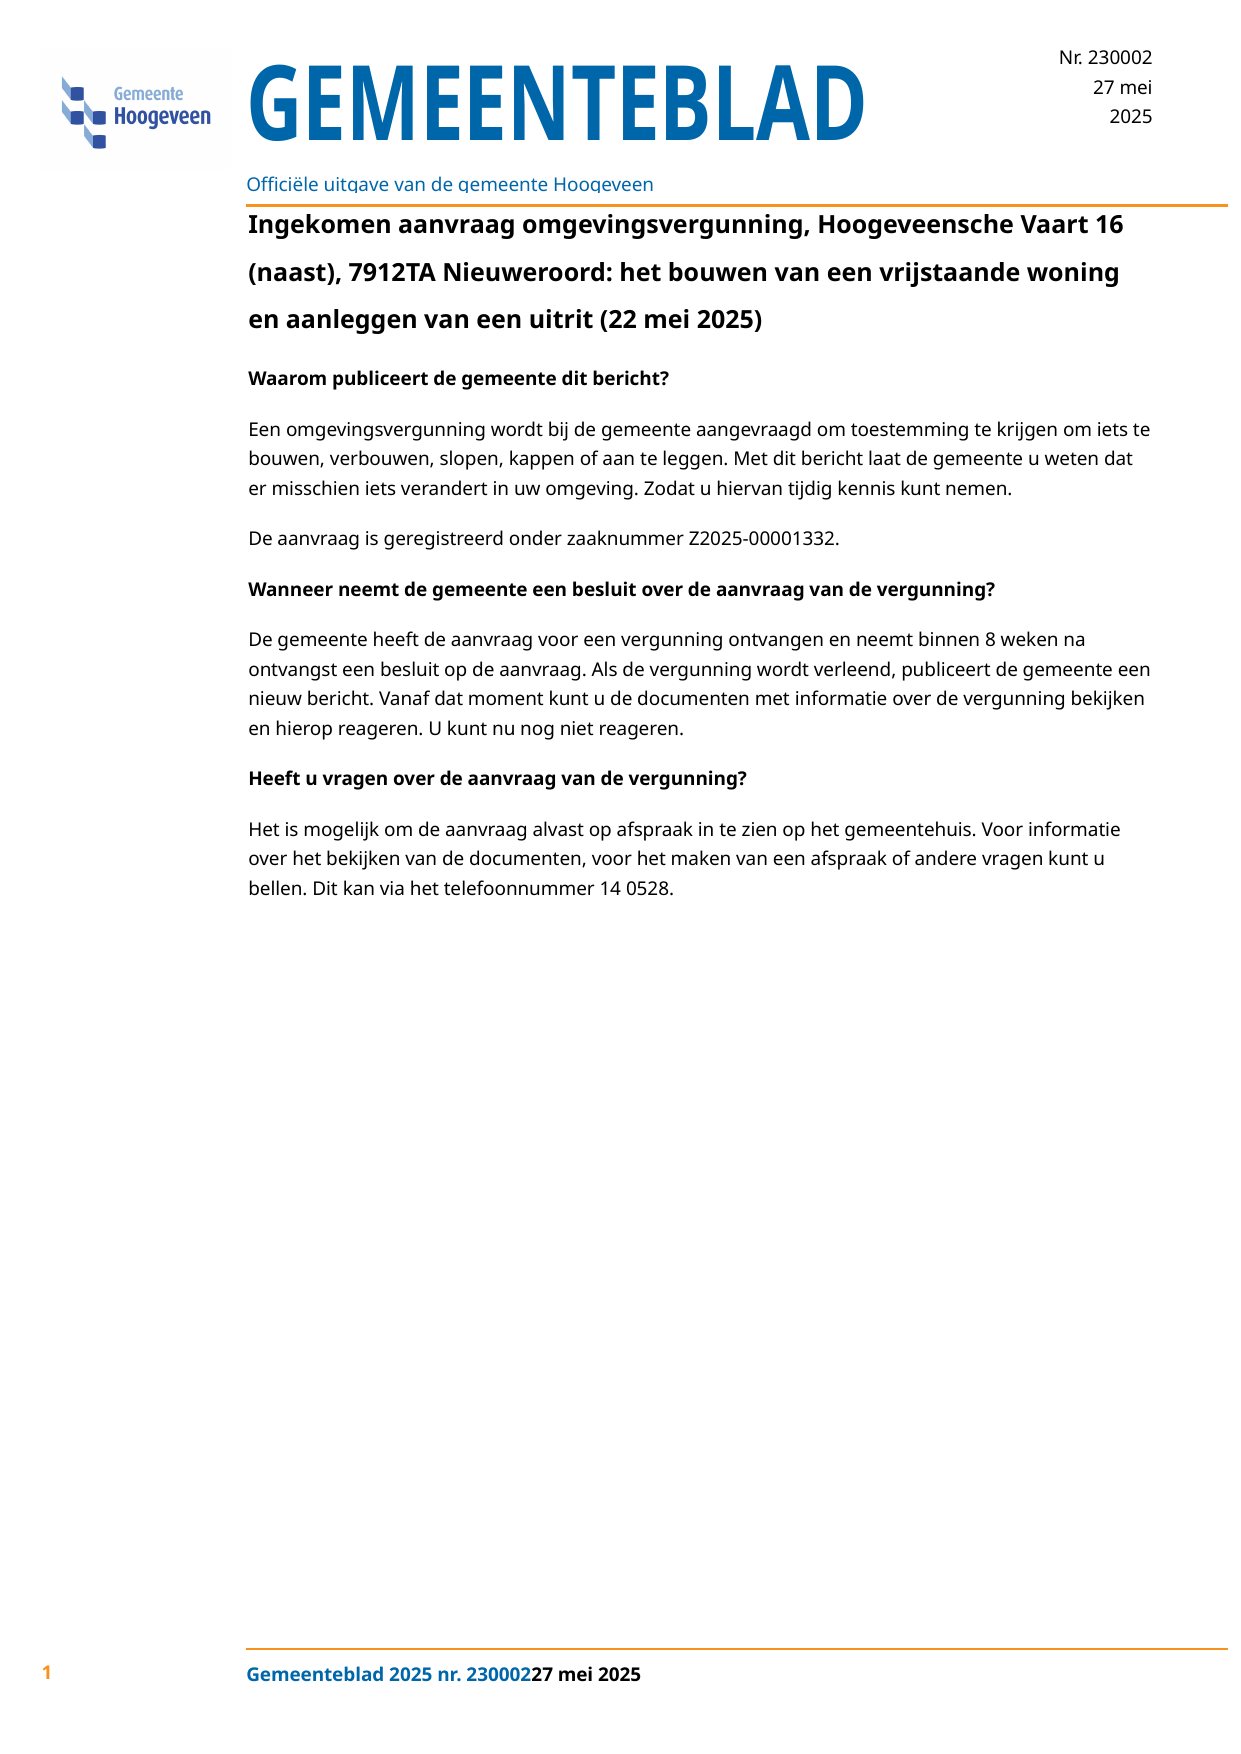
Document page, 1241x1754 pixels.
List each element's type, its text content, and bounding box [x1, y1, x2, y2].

text Wanneer neemt de gemeente een besluit over de aanvraag van de vergunning? [248, 576, 1152, 602]
text Het is mogelijk om de aanvraag alvast op afspraak in te zien op het gemeentehuis. Voor informatie over het bekijken van de documenten, voor het maken van een afspraak of andere vragen kunt u bellen. Dit kan via het telefoonnummer 14 0528. [248, 816, 1152, 901]
text De aanvraag is geregistreerd onder zaaknummer Z2025-00001332. [248, 526, 1152, 551]
picture [41, 47, 231, 172]
text Waarom publiceert de gemeente dit bericht? [248, 366, 1152, 391]
text Een omgevingsvergunning wordt bij de gemeente aangevraagd om toestemming te krijgen om iets te bouwen, verbouwen, slopen, kappen of aan te leggen. Met dit bericht laat de gemeente u weten dat er misschien iets verandert in uw omgeving. Zodat u hiervan tijdig kennis kunt nemen. [248, 416, 1152, 501]
text Heeft u vragen over de aanvraag van de vergunning? [248, 766, 1152, 791]
text De gemeente heeft de aanvraag voor een vergunning ontvangen en neemt binnen 8 weken na ontvangst een besluit op de aanvraag. Als de vergunning wordt verleend, publiceert de gemeente een nieuw bericht. Vanaf dat moment kunt u de documenten met informatie over de vergunning bekijken en hierop reageren. U kunt nu nog niet reageren. [248, 626, 1152, 741]
text Ingekomen aanvraag omgevingsvergunning, Hoogeveensche Vaart 16 (naast), 7912TA Nieuweroord: het bouwen van een vrijstaande woning en aanleggen van een uitrit (22 mei 2025) [248, 207, 1152, 336]
